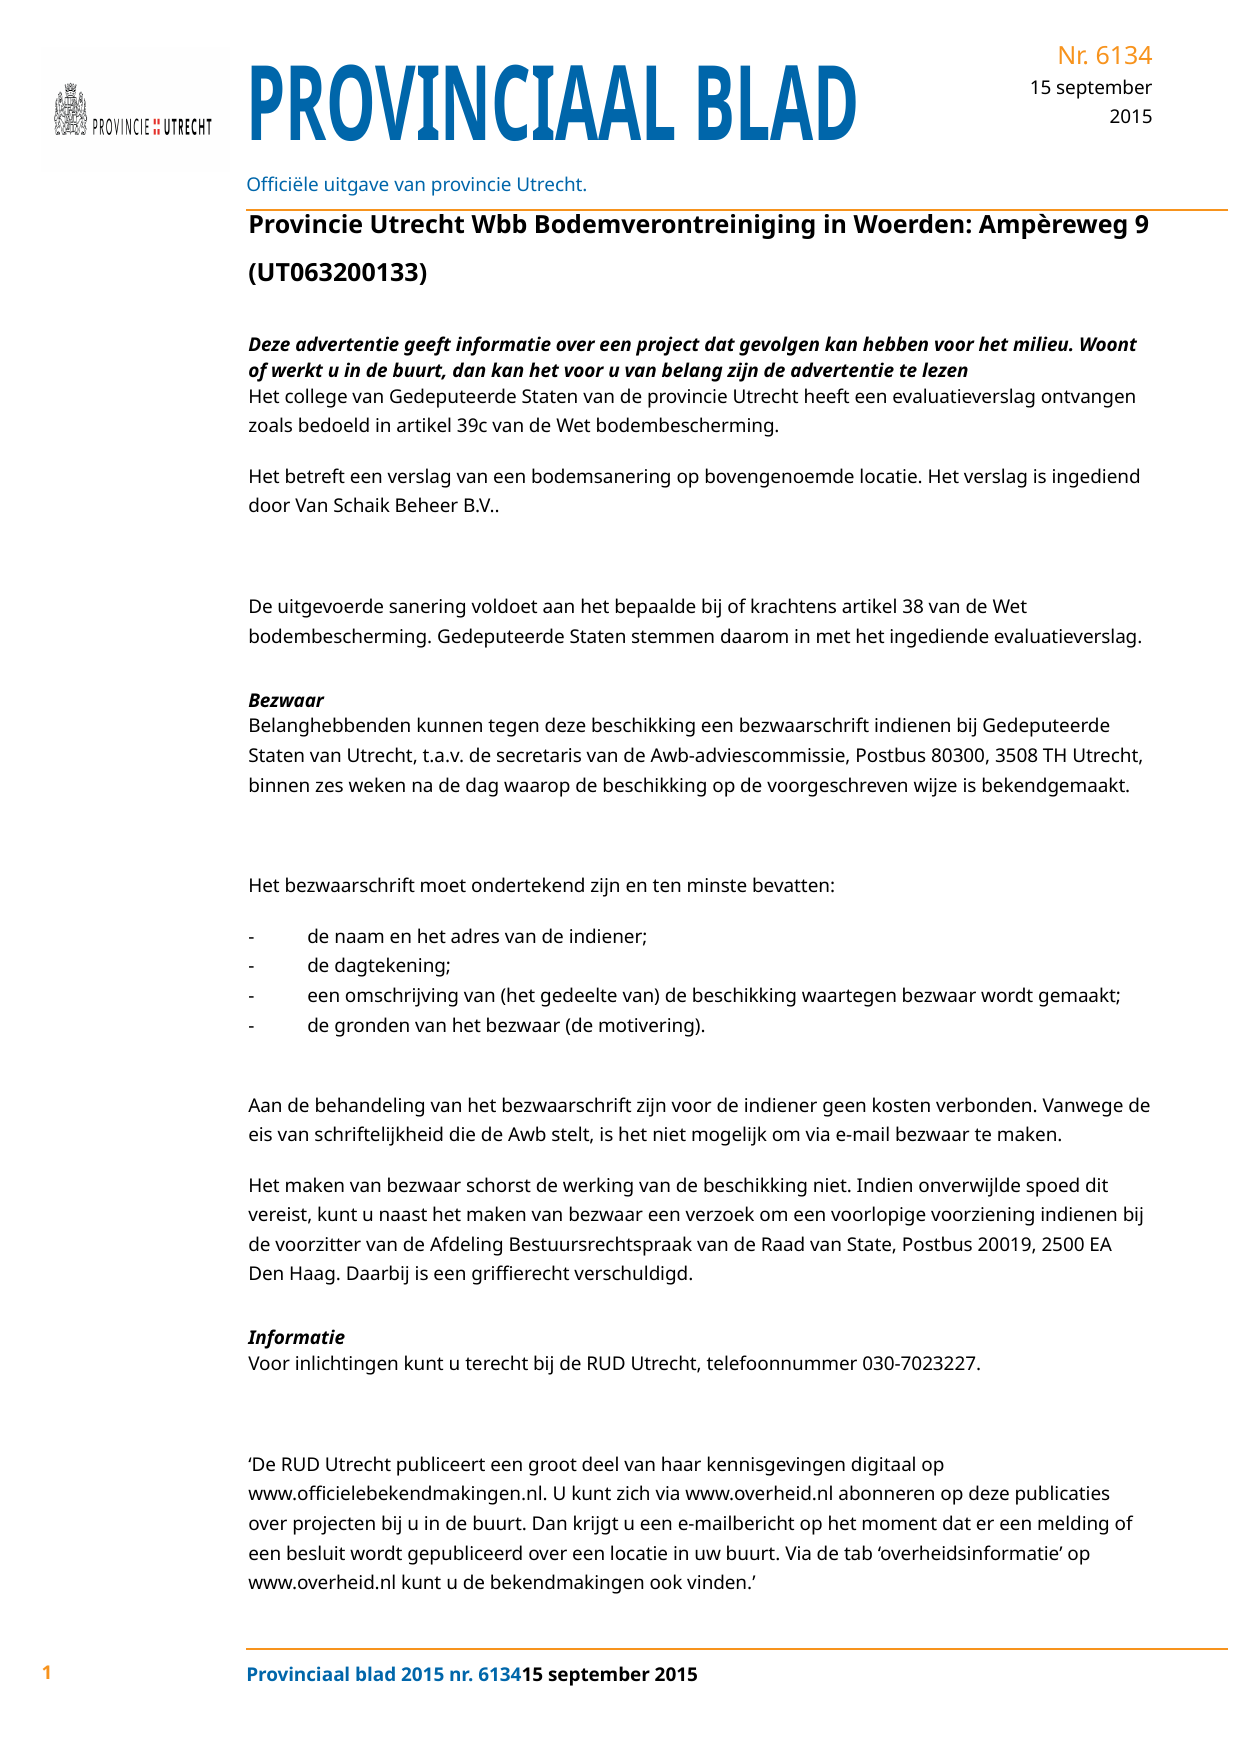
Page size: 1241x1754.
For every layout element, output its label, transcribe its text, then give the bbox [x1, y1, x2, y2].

text Het betreft een verslag van een bodemsanering op bovengenoemde locatie. Het verslag is ingediend door Van Schaik Beheer B.V.. [248, 463, 1152, 518]
text De uitgevoerde sanering voldoet aan het bepaalde bij of krachtens artikel 38 van de Wet bodembescherming. Gedeputeerde Staten stemmen daarom in met het ingediende evaluatieverslag. [248, 593, 1152, 649]
text Bezwaar [248, 687, 1152, 713]
list de naam en het adres van de indiener; [248, 923, 1152, 949]
text Het bezwaarschrift moet ondertekend zijn en ten minste bevatten: [248, 873, 1152, 898]
list de dagtekening; [248, 953, 1152, 978]
text Voor inlichtingen kunt u terecht bij de RUD Utrecht, telefoonnummer 030-7023227. [248, 1350, 1152, 1376]
text Belanghebbenden kunnen tegen deze beschikking een bezwaarschrift indienen bij Gedeputeerde Staten van Utrecht, t.a.v. de secretaris van de Awb-adviescommissie, Postbus 80300, 3508 TH Utrecht, binnen zes weken na de dag waarop de beschikking op de voorgeschreven wijze is bekendgemaakt. [248, 713, 1152, 797]
text Informatie [248, 1324, 1152, 1350]
text Het college van Gedeputeerde Staten van de provincie Utrecht heeft een evaluatieverslag ontvangen zoals bedoeld in artikel 39c van de Wet bodembescherming. [248, 383, 1152, 438]
text Aan de behandeling van het bezwaarschrift zijn voor de indiener geen kosten verbonden. Vanwege de eis van schriftelijkheid die de Awb stelt, is het niet mogelijk om via e-mail bezwaar te maken. [248, 1092, 1152, 1147]
text ‘De RUD Utrecht publiceert een groot deel van haar kennisgevingen digitaal op www.officielebekendmakingen.nl. U kunt zich via www.overheid.nl abonneren op deze publicaties over projecten bij u in de buurt. Dan krijgt u een e-mailbericht op het moment dat er een melding of een besluit wordt gepubliceerd over een locatie in uw buurt. Via de tab ‘overheidsinformatie’ op www.overheid.nl kunt u de bekendmakingen ook vinden.’ [248, 1451, 1152, 1595]
picture [41, 47, 231, 172]
list de gronden van het bezwaar (de motivering). [248, 1012, 1152, 1037]
text Provincie Utrecht Wbb Bodemverontreiniging in Woerden: Ampèreweg 9 (UT063200133) [248, 211, 1152, 288]
list een omschrijving van (het gedeelte van) de beschikking waartegen bezwaar wordt gemaakt; [248, 982, 1152, 1008]
text Het maken van bezwaar schorst de werking van de beschikking niet. Indien onverwijlde spoed dit vereist, kunt u naast het maken van bezwaar een verzoek om een voorlopige voorziening indienen bij de voorzitter van de Afdeling Bestuursrechtspraak van de Raad van State, Postbus 20019, 2500 EA Den Haag. Daarbij is een griffierecht verschuldigd. [248, 1172, 1152, 1286]
text Deze advertentie geeft informatie over een project dat gevolgen kan hebben voor het milieu. Woont of werkt u in de buurt, dan kan het voor u van belang zijn de advertentie te lezen [248, 331, 1152, 383]
